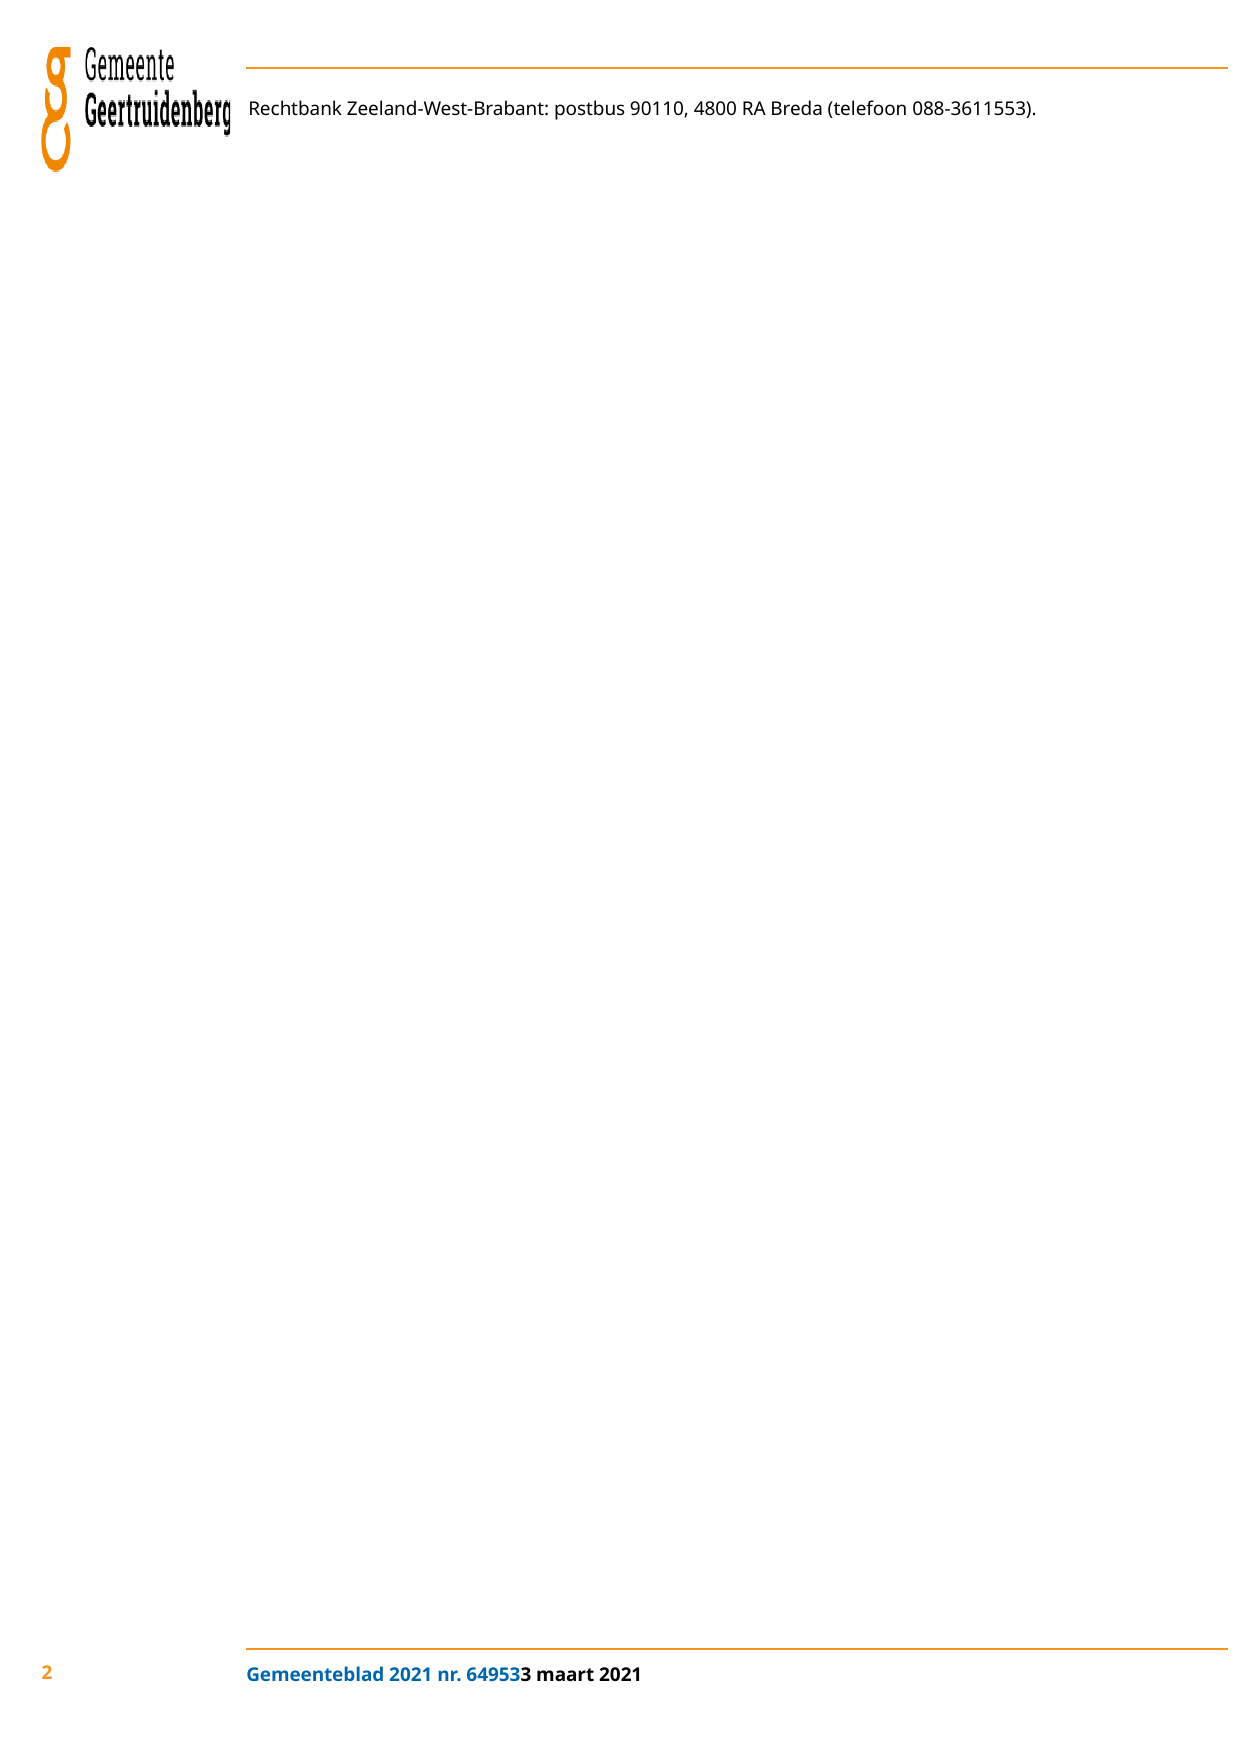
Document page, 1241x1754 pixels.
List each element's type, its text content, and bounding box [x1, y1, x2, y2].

text Rechtbank Zeeland-West-Brabant: postbus 90110, 4800 RA Breda (telefoon 088-3611553). [248, 95, 1152, 121]
picture [41, 47, 231, 172]
